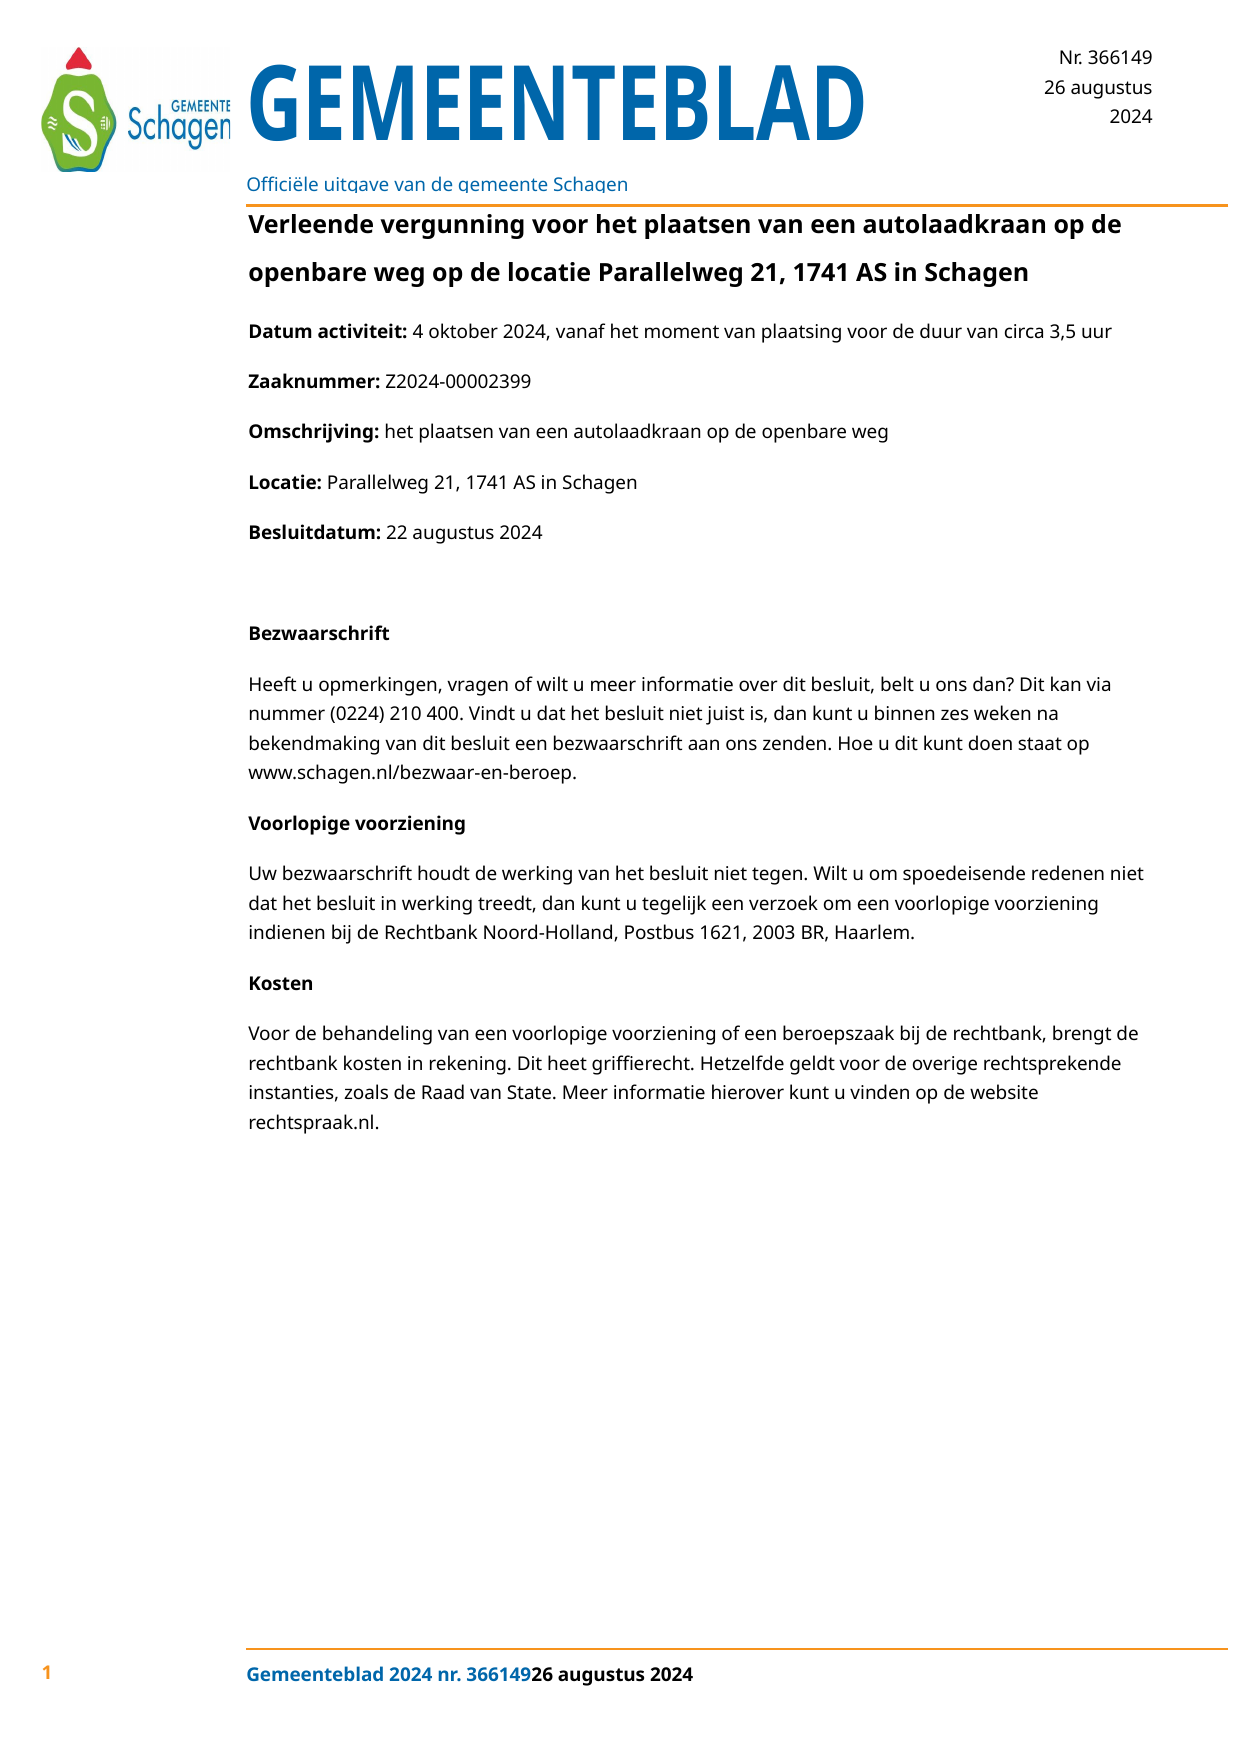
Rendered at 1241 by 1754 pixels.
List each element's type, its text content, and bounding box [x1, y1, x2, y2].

text Omschrijving: het plaatsen van een autolaadkraan op de openbare weg [248, 419, 1152, 444]
text Uw bezwaarschrift houdt de werking van het besluit niet tegen. Wilt u om spoedeisende redenen niet dat het besluit in werking treedt, dan kunt u tegelijk een verzoek om een voorlopige voorziening indienen bij de Rechtbank Noord-Holland, Postbus 1621, 2003 BR, Haarlem. [248, 860, 1152, 945]
text Kosten [248, 970, 1152, 996]
text Voor de behandeling van een voorlopige voorziening of een beroepszaak bij de rechtbank, brengt de rechtbank kosten in rekening. Dit heet griffierecht. Hetzelfde geldt voor de overige rechtsprekende instanties, zoals de Raad van State. Meer informatie hierover kunt u vinden op de website rechtspraak.nl. [248, 1020, 1152, 1135]
text Bezwaarschrift [248, 620, 1152, 646]
text Locatie: Parallelweg 21, 1741 AS in Schagen [248, 469, 1152, 495]
text Zaaknummer: Z2024-00002399 [248, 368, 1152, 394]
text Verleende vergunning voor het plaatsen van een autolaadkraan op de openbare weg op de locatie Parallelweg 21, 1741 AS in Schagen [248, 207, 1152, 288]
text Besluitdatum: 22 augustus 2024 [248, 519, 1152, 545]
text Datum activiteit: 4 oktober 2024, vanaf het moment van plaatsing voor de duur van circa 3,5 uur [248, 318, 1152, 344]
picture [41, 47, 231, 172]
text Heeft u opmerkingen, vragen of wilt u meer informatie over dit besluit, belt u ons dan? Dit kan via nummer (0224) 210 400. Vindt u dat het besluit niet juist is, dan kunt u binnen zes weken na bekendmaking van dit besluit een bezwaarschrift aan ons zenden. Hoe u dit kunt doen staat op www.schagen.nl/bezwaar-en-beroep. [248, 671, 1152, 785]
text Voorlopige voorziening [248, 810, 1152, 836]
